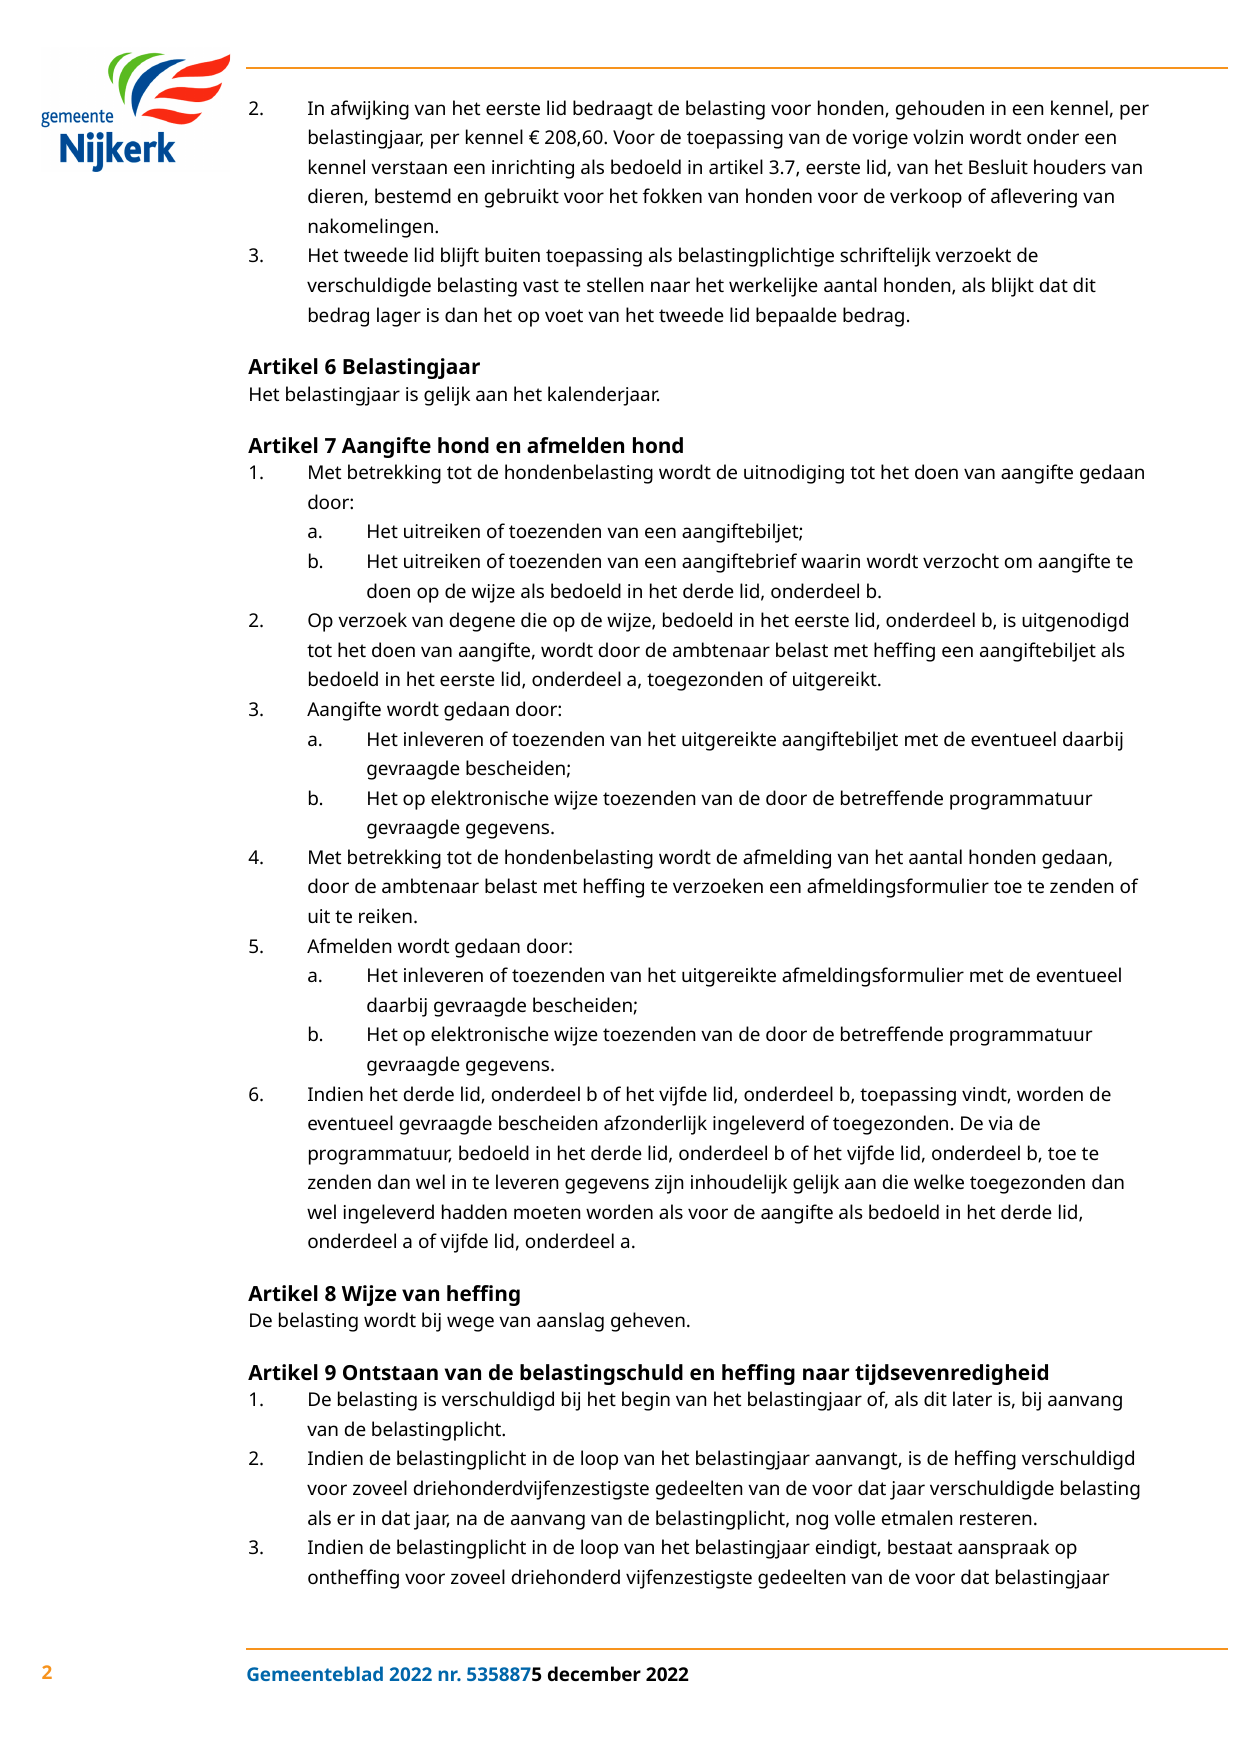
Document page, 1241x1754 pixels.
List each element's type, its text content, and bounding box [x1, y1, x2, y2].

list In afwijking van het eerste lid bedraagt de belasting voor honden, gehouden in een kennel, per belastingjaar, per kennel € 208,60. Voor de toepassing van de vorige volzin wordt onder een kennel verstaan een inrichting als bedoeld in artikel 3.7, eerste lid, van het Besluit houders van dieren, bestemd en gebruikt voor het fokken van honden voor de verkoop of aflevering van nakomelingen. [248, 95, 1152, 239]
list Het op elektronische wijze toezenden van de door de betreffende programmatuur gevraagde gegevens. [307, 1022, 1152, 1077]
text Artikel 6 Belastingjaar [248, 352, 1152, 381]
list De belasting is verschuldigd bij het begin van het belastingjaar of, als dit later is, bij aanvang van de belastingplicht. [248, 1386, 1152, 1442]
list Indien het derde lid, onderdeel b of het vijfde lid, onderdeel b, toepassing vindt, worden de eventueel gevraagde bescheiden afzonderlijk ingeleverd of toegezonden. De via de programmatuur, bedoeld in het derde lid, onderdeel b of het vijfde lid, onderdeel b, toe te zenden dan wel in te leveren gegevens zijn inhoudelijk gelijk aan die welke toegezonden dan wel ingeleverd hadden moeten worden als voor de aangifte als bedoeld in het derde lid, onderdeel a of vijfde lid, onderdeel a. [248, 1081, 1152, 1254]
list Het uitreiken of toezenden van een aangiftebiljet; [307, 519, 1152, 544]
list Met betrekking tot de hondenbelasting wordt de uitnodiging tot het doen van aangifte gedaan door: [248, 459, 1152, 515]
list Het inleveren of toezenden van het uitgereikte aangiftebiljet met de eventueel daarbij gevraagde bescheiden; [307, 726, 1152, 781]
picture [41, 47, 231, 172]
list Met betrekking tot de hondenbelasting wordt de afmelding van het aantal honden gedaan, door de ambtenaar belast met heffing te verzoeken een afmeldingsformulier toe te zenden of uit te reiken. [248, 844, 1152, 929]
list Indien de belastingplicht in de loop van het belastingjaar aanvangt, is de heffing verschuldigd voor zoveel driehonderdvijfenzestigste gedeelten van de voor dat jaar verschuldigde belasting als er in dat jaar, na de aanvang van de belastingplicht, nog volle etmalen resteren. [248, 1446, 1152, 1531]
list Het op elektronische wijze toezenden van de door de betreffende programmatuur gevraagde gegevens. [307, 785, 1152, 840]
list Aangifte wordt gedaan door: [248, 696, 1152, 722]
list Het uitreiken of toezenden van een aangiftebrief waarin wordt verzocht om aangifte te doen op de wijze als bedoeld in het derde lid, onderdeel b. [307, 548, 1152, 604]
text Artikel 7 Aangifte hond en afmelden hond [248, 431, 1152, 459]
list Indien de belastingplicht in de loop van het belastingjaar eindigt, bestaat aanspraak op ontheffing voor zoveel driehonderd vijfenzestigste gedeelten van de voor dat belastingjaar [248, 1534, 1152, 1590]
list Het tweede lid blijft buiten toepassing als belastingplichtige schriftelijk verzoekt de verschuldigde belasting vast te stellen naar het werkelijke aantal honden, als blijkt dat dit bedrag lager is dan het op voet van het tweede lid bepaalde bedrag. [248, 243, 1152, 328]
list Het inleveren of toezenden van het uitgereikte afmeldingsformulier met de eventueel daarbij gevraagde bescheiden; [307, 962, 1152, 1018]
list Afmelden wordt gedaan door: [248, 933, 1152, 959]
list Op verzoek van degene die op de wijze, bedoeld in het eerste lid, onderdeel b, is uitgenodigd tot het doen van aangifte, wordt door de ambtenaar belast met heffing een aangiftebiljet als bedoeld in het eerste lid, onderdeel a, toegezonden of uitgereikt. [248, 607, 1152, 692]
text Artikel 8 Wijze van heffing [248, 1279, 1152, 1308]
text De belasting wordt bij wege van aanslag geheven. [248, 1308, 1152, 1333]
text Artikel 9 Ontstaan van de belastingschuld en heffing naar tijdsevenredigheid [248, 1358, 1152, 1386]
text Het belastingjaar is gelijk aan het kalenderjaar. [248, 381, 1152, 406]
